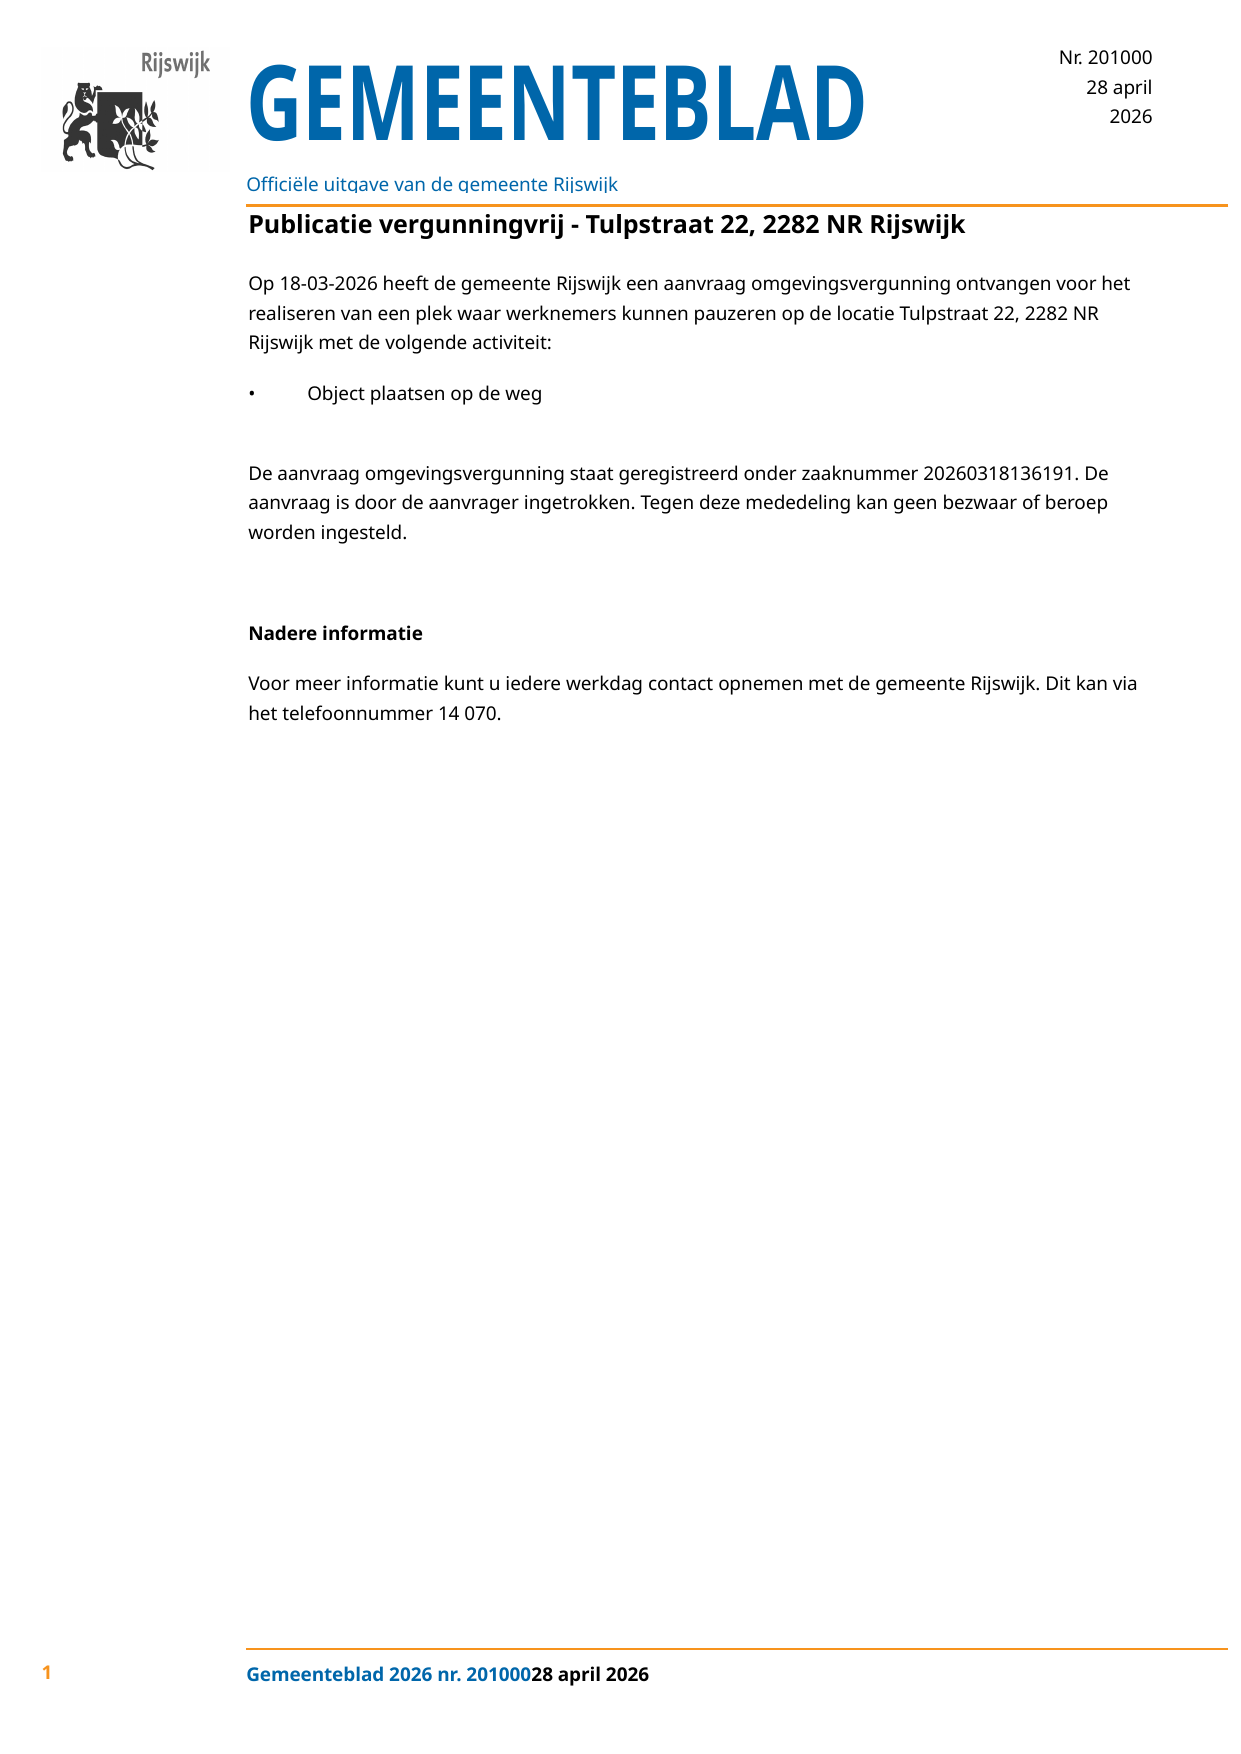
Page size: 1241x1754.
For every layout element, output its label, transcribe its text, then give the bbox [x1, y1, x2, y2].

list Object plaatsen op de weg [248, 380, 1152, 406]
text Op 18-03-2026 heeft de gemeente Rijswijk een aanvraag omgevingsvergunning ontvangen voor het realiseren van een plek waar werknemers kunnen pauzeren op de locatie Tulpstraat 22, 2282 NR Rijswijk met de volgende activiteit: [248, 270, 1152, 355]
text Publicatie vergunningvrij - Tulpstraat 22, 2282 NR Rijswijk [248, 207, 1152, 241]
text Nadere informatie [248, 620, 1152, 646]
picture [41, 47, 231, 172]
text Voor meer informatie kunt u iedere werkdag contact opnemen met de gemeente Rijswijk. Dit kan via het telefoonnummer 14 070. [248, 670, 1152, 726]
text De aanvraag omgevingsvergunning staat geregistreerd onder zaaknummer 20260318136191. De aanvraag is door de aanvrager ingetrokken. Tegen deze mededeling kan geen bezwaar of beroep worden ingesteld. [248, 460, 1152, 545]
